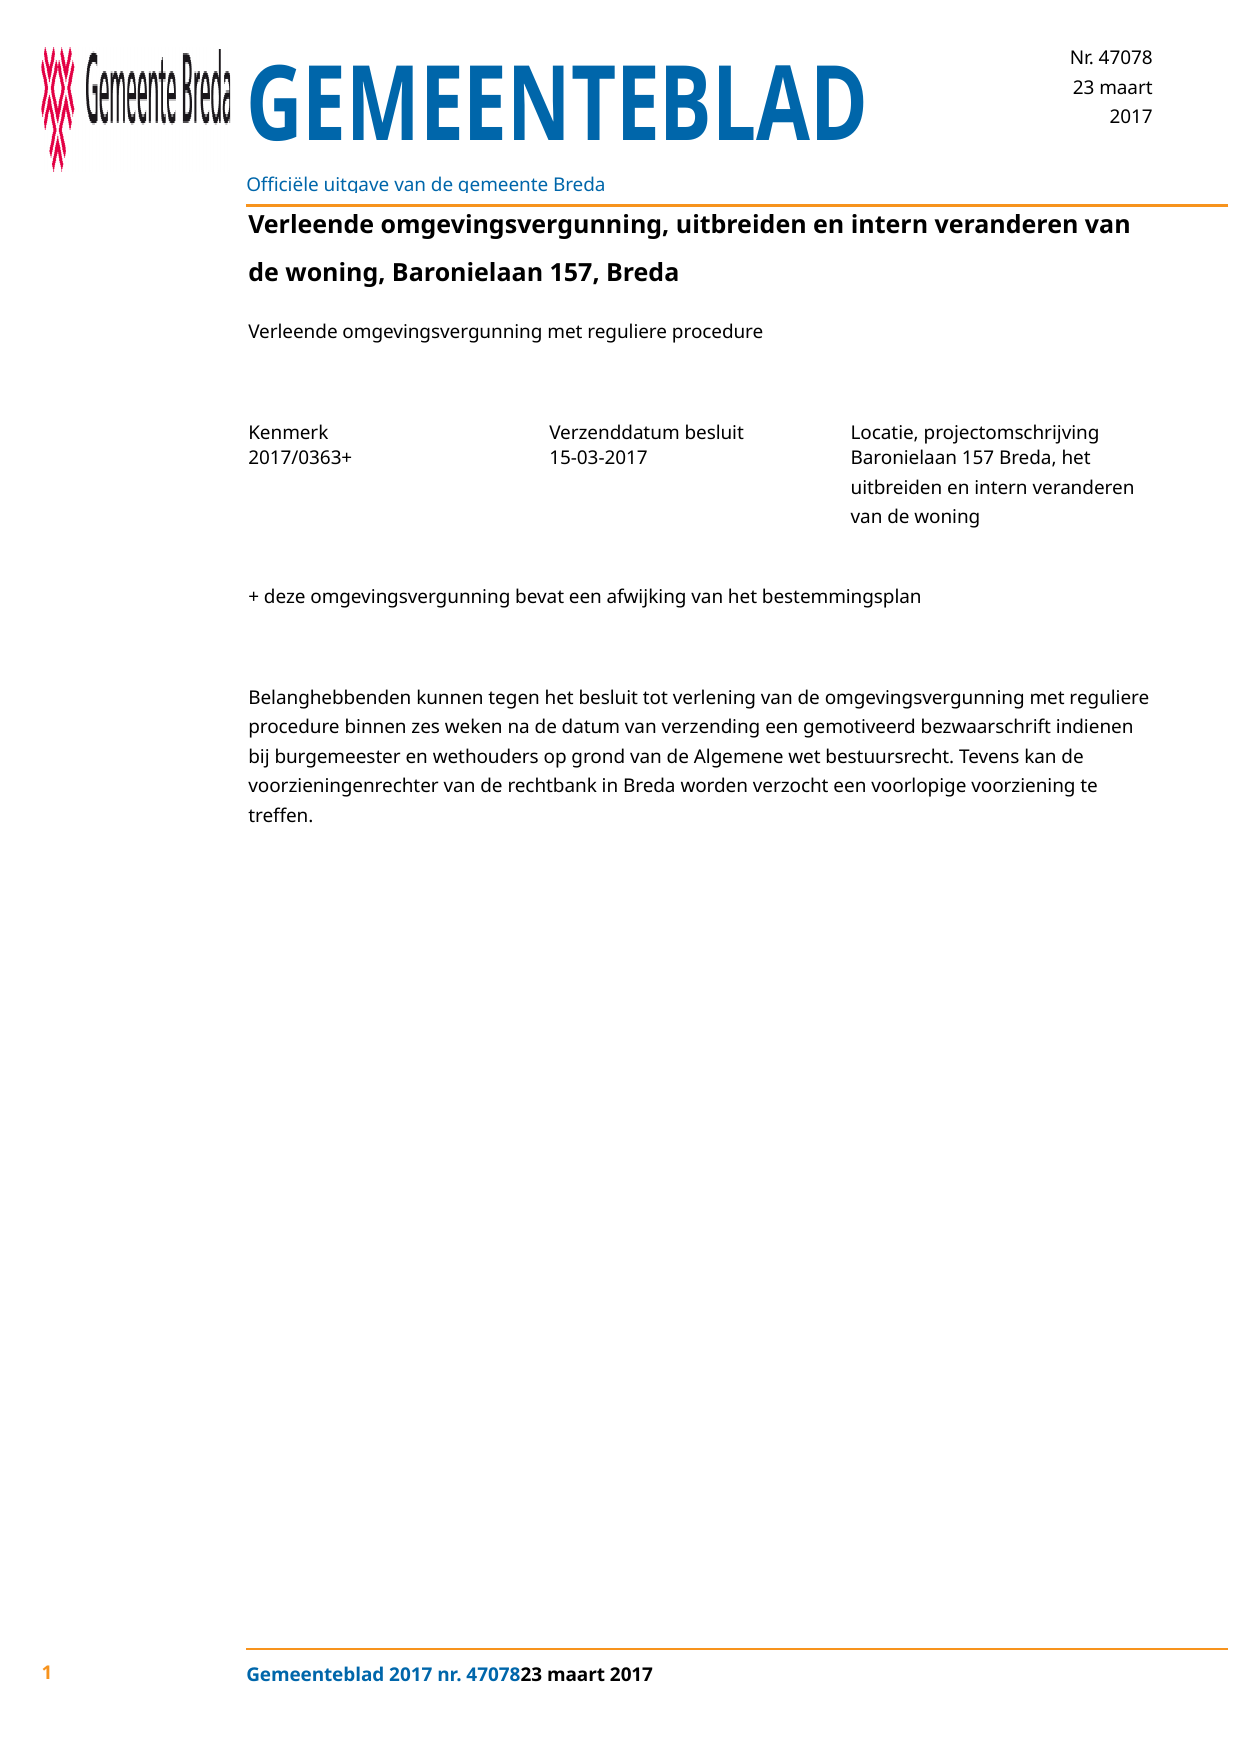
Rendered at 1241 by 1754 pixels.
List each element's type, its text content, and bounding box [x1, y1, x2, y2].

table_cell 2017/0363+ [248, 445, 549, 529]
text Verleende omgevingsvergunning, uitbreiden en intern veranderen van de woning, Baronielaan 157, Breda [248, 207, 1152, 288]
text Verleende omgevingsvergunning met reguliere procedure [248, 318, 1152, 344]
table_cell 15-03-2017 [549, 445, 850, 529]
table_header Verzenddatum besluit [549, 419, 850, 444]
text + deze omgevingsvergunning bevat een afwijking van het bestemmingsplan [248, 583, 1152, 609]
text Belanghebbenden kunnen tegen het besluit tot verlening van de omgevingsvergunning met reguliere procedure binnen zes weken na de datum van verzending een gemotiveerd bezwaarschrift indienen bij burgemeester en wethouders op grond van de Algemene wet bestuursrecht. Tevens kan de voorzieningenrechter van de rechtbank in Breda worden verzocht een voorlopige voorziening te treffen. [248, 684, 1152, 828]
table_cell Baronielaan 157 Breda, het uitbreiden en intern veranderen van de woning [850, 445, 1152, 529]
table_header Kenmerk [248, 419, 549, 444]
table_header Locatie, projectomschrijving [850, 419, 1152, 444]
picture [41, 47, 231, 172]
